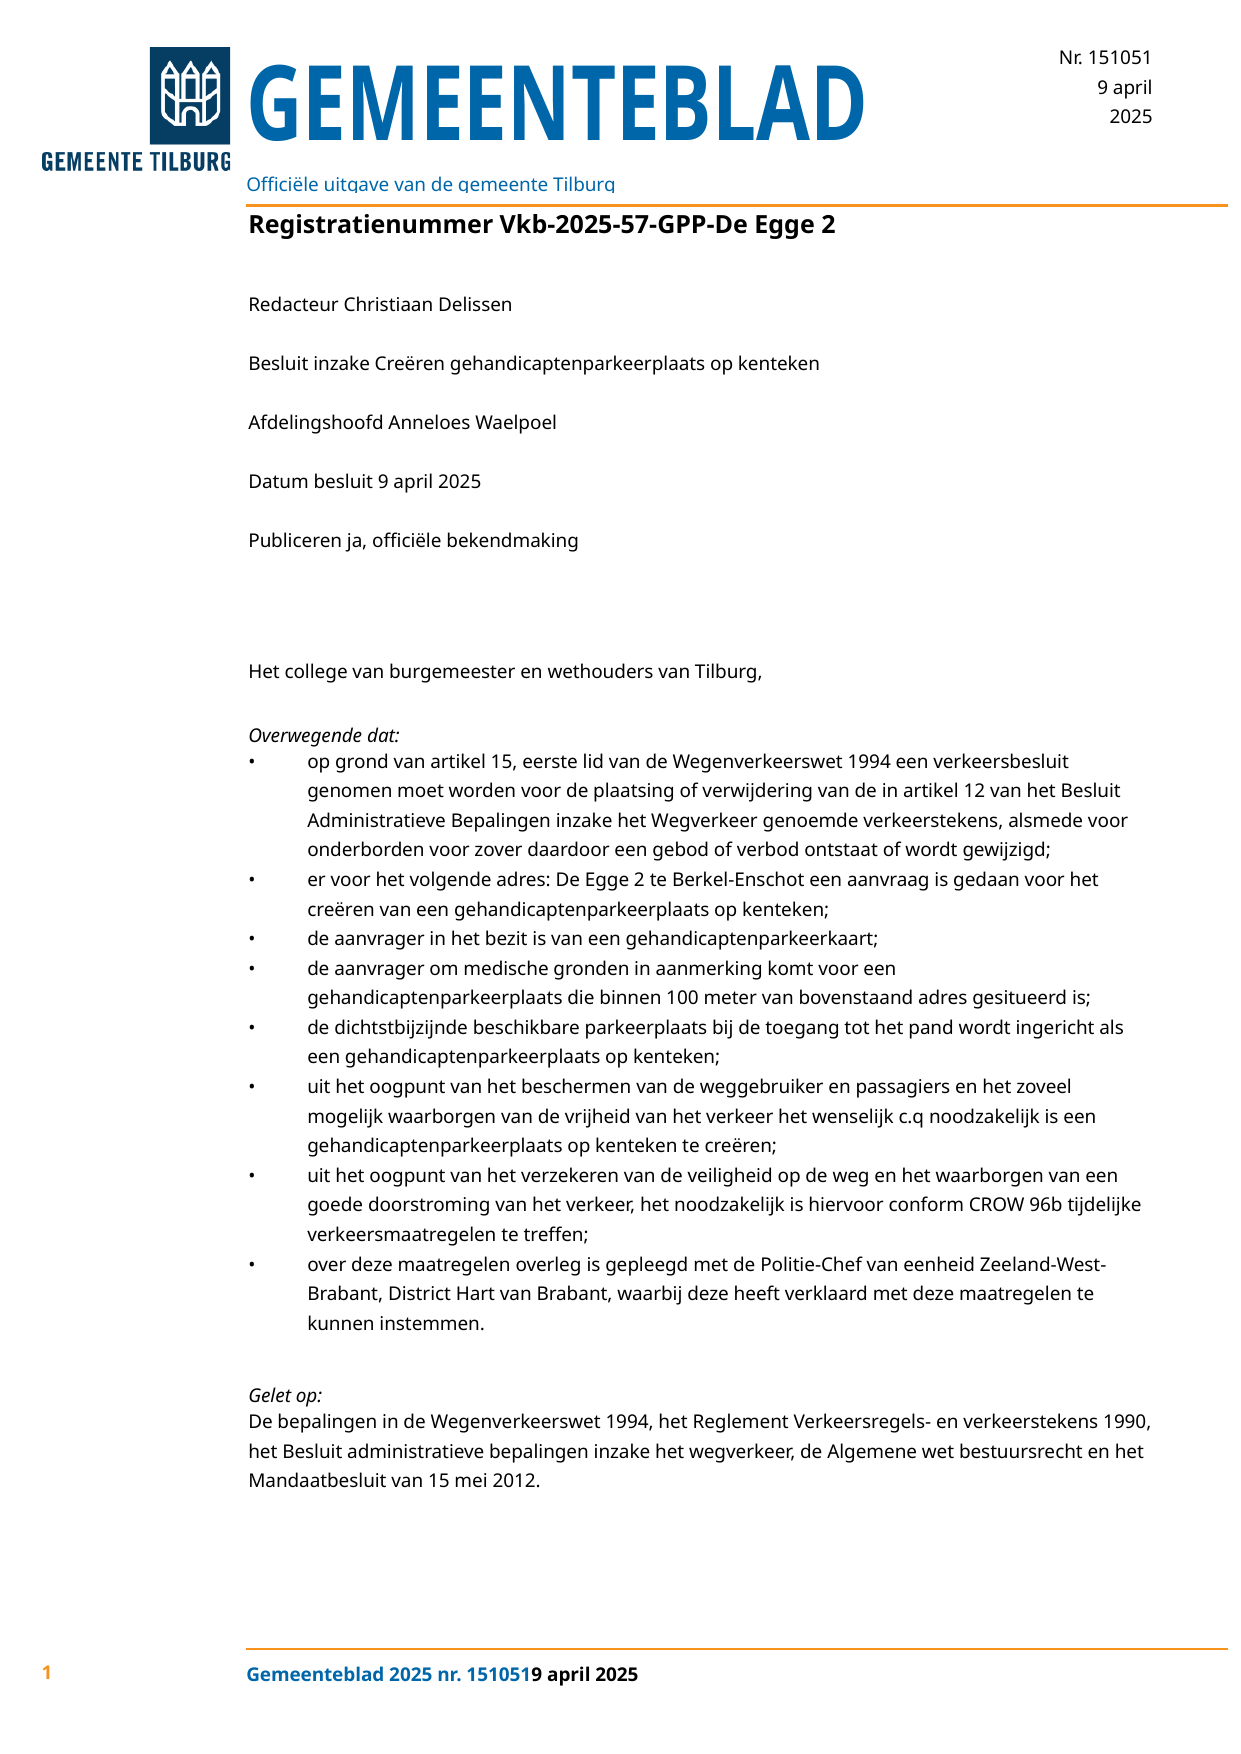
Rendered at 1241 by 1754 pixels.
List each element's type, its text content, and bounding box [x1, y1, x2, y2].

list uit het oogpunt van het verzekeren van de veiligheid op de weg en het waarborgen van een goede doorstroming van het verkeer, het noodzakelijk is hiervoor conform CROW 96b tijdelijke verkeersmaatregelen te treffen; [248, 1162, 1152, 1247]
list over deze maatregelen overleg is gepleegd met de Politie-Chef van eenheid Zeeland-West-Brabant, District Hart van Brabant, waarbij deze heeft verklaard met deze maatregelen te kunnen instemmen. [248, 1251, 1152, 1336]
list de dichtstbijzijnde beschikbare parkeerplaats bij de toegang tot het pand wordt ingericht als een gehandicaptenparkeerplaats op kenteken; [248, 1014, 1152, 1069]
list de aanvrager om medische gronden in aanmerking komt voor een gehandicaptenparkeerplaats die binnen 100 meter van bovenstaand adres gesitueerd is; [248, 955, 1152, 1010]
text De bepalingen in de Wegenverkeerswet 1994, het Reglement Verkeersregels- en verkeerstekens 1990, het Besluit administratieve bepalingen inzake het wegverkeer, de Algemene wet bestuursrecht en het Mandaatbesluit van 15 mei 2012. [248, 1408, 1152, 1493]
list de aanvrager in het bezit is van een gehandicaptenparkeerkaart; [248, 925, 1152, 951]
list op grond van artikel 15, eerste lid van de Wegenverkeerswet 1994 een verkeersbesluit genomen moet worden voor de plaatsing of verwijdering van de in artikel 12 van het Besluit Administratieve Bepalingen inzake het Wegverkeer genoemde verkeerstekens, alsmede voor onderborden voor zover daardoor een gebod of verbod ontstaat of wordt gewijzigd; [248, 748, 1152, 862]
list er voor het volgende adres: De Egge 2 te Berkel-Enschot een aanvraag is gedaan voor het creëren van een gehandicaptenparkeerplaats op kenteken; [248, 866, 1152, 921]
text Registratienummer Vkb-2025-57-GPP-De Egge 2 [248, 207, 1152, 241]
text Publiceren ja, officiële bekendmaking [248, 528, 1152, 553]
text Datum besluit 9 april 2025 [248, 468, 1152, 494]
text Redacteur Christiaan Delissen [248, 291, 1152, 317]
text Afdelingshoofd Anneloes Waelpoel [248, 409, 1152, 435]
text Gelet op: [248, 1383, 1152, 1408]
text Besluit inzake Creëren gehandicaptenparkeerplaats op kenteken [248, 350, 1152, 376]
text Overwegende dat: [248, 722, 1152, 748]
text Het college van burgemeester en wethouders van Tilburg, [248, 658, 1152, 684]
list uit het oogpunt van het beschermen van de weggebruiker en passagiers en het zoveel mogelijk waarborgen van de vrijheid van het verkeer het wenselijk c.q noodzakelijk is een gehandicaptenparkeerplaats op kenteken te creëren; [248, 1073, 1152, 1158]
picture [41, 47, 231, 172]
